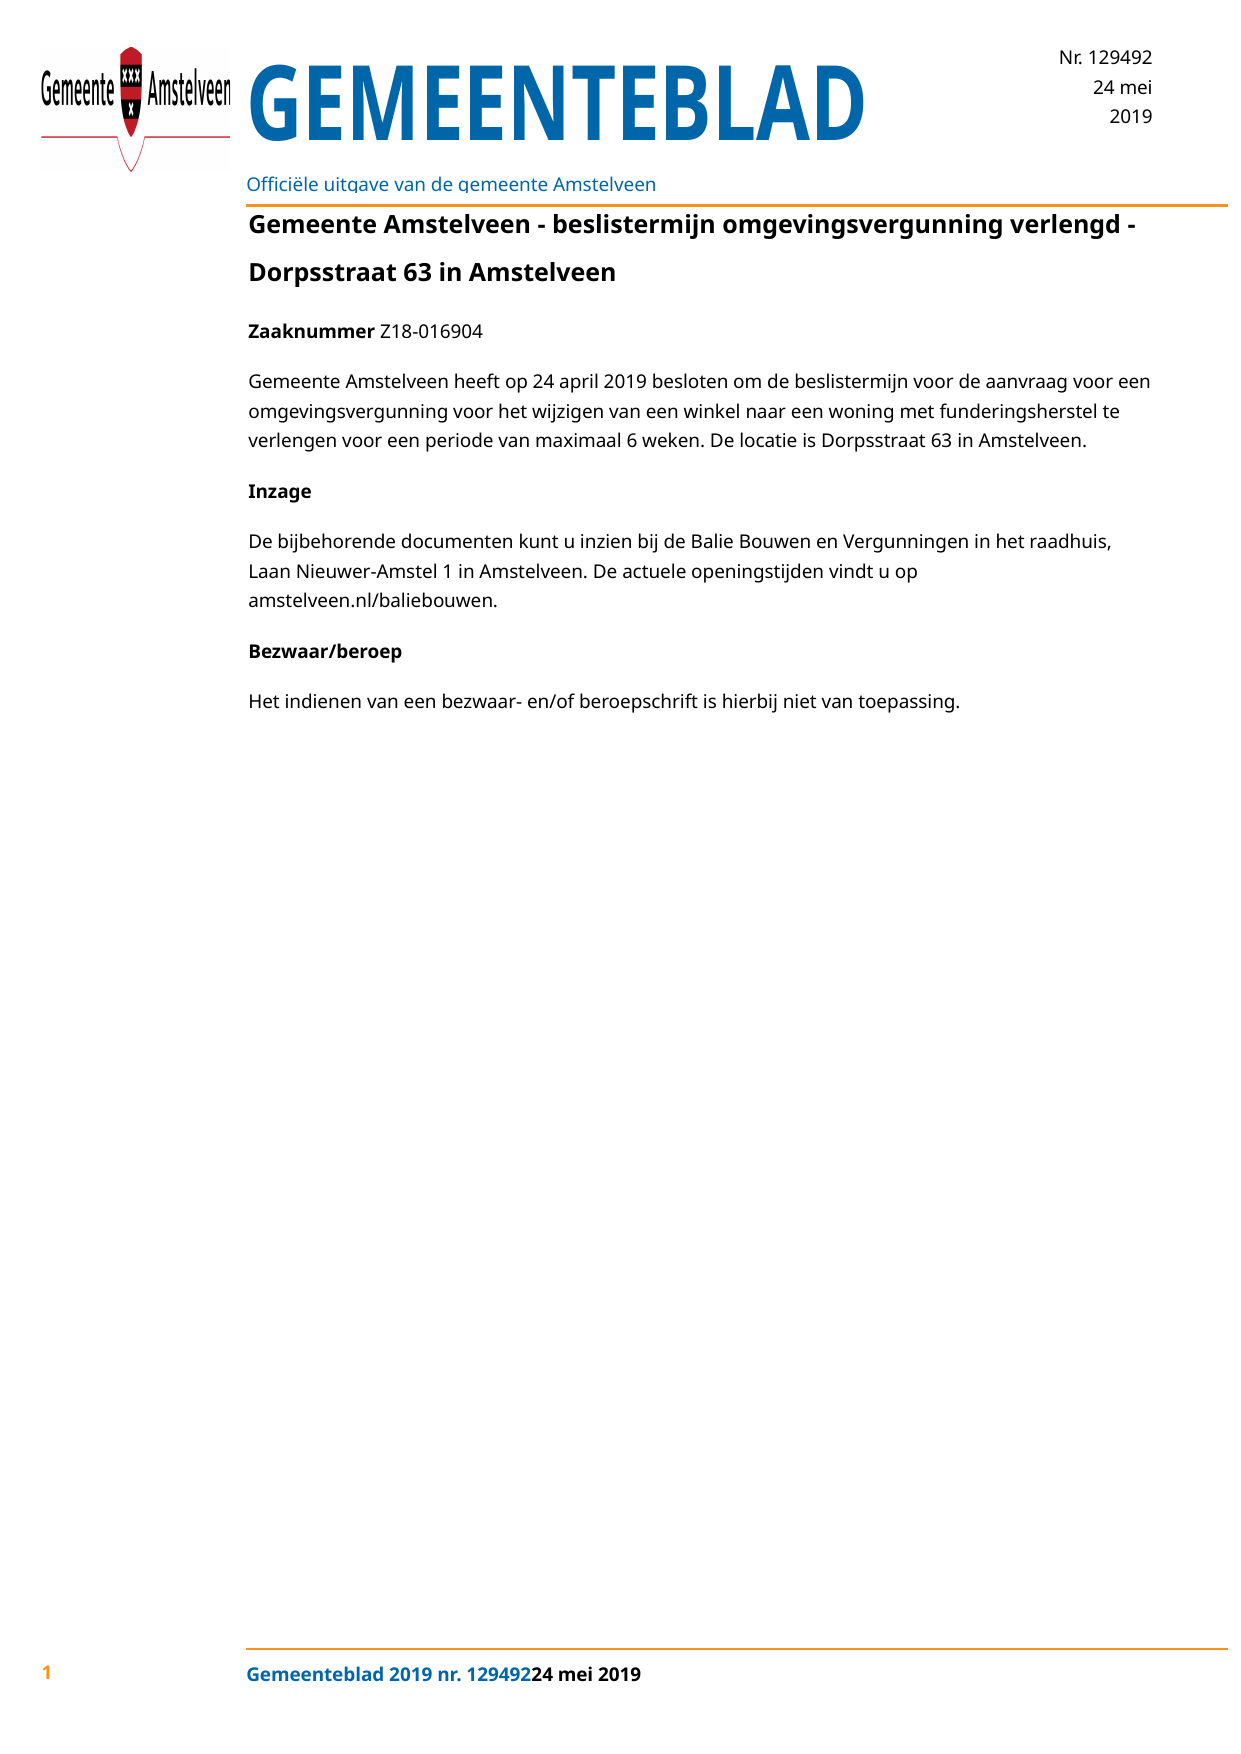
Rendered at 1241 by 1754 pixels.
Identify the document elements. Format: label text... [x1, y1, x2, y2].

picture [41, 47, 231, 172]
text Bezwaar/beroep [248, 638, 1152, 664]
text Gemeente Amstelveen heeft op 24 april 2019 besloten om de beslistermijn voor de aanvraag voor een omgevingsvergunning voor het wijzigen van een winkel naar een woning met funderingsherstel te verlengen voor een periode van maximaal 6 weken. De locatie is Dorpsstraat 63 in Amstelveen. [248, 368, 1152, 453]
text Het indienen van een bezwaar- en/of beroepschrift is hierbij niet van toepassing. [248, 688, 1152, 714]
text De bijbehorende documenten kunt u inzien bij de Balie Bouwen en Vergunningen in het raadhuis, Laan Nieuwer-Amstel 1 in Amstelveen. De actuele openingstijden vindt u op amstelveen.nl/baliebouwen. [248, 528, 1152, 613]
text Gemeente Amstelveen - beslistermijn omgevingsvergunning verlengd - Dorpsstraat 63 in Amstelveen [248, 207, 1152, 288]
text Zaaknummer Z18-016904 [248, 318, 1152, 344]
text Inzage [248, 478, 1152, 504]
